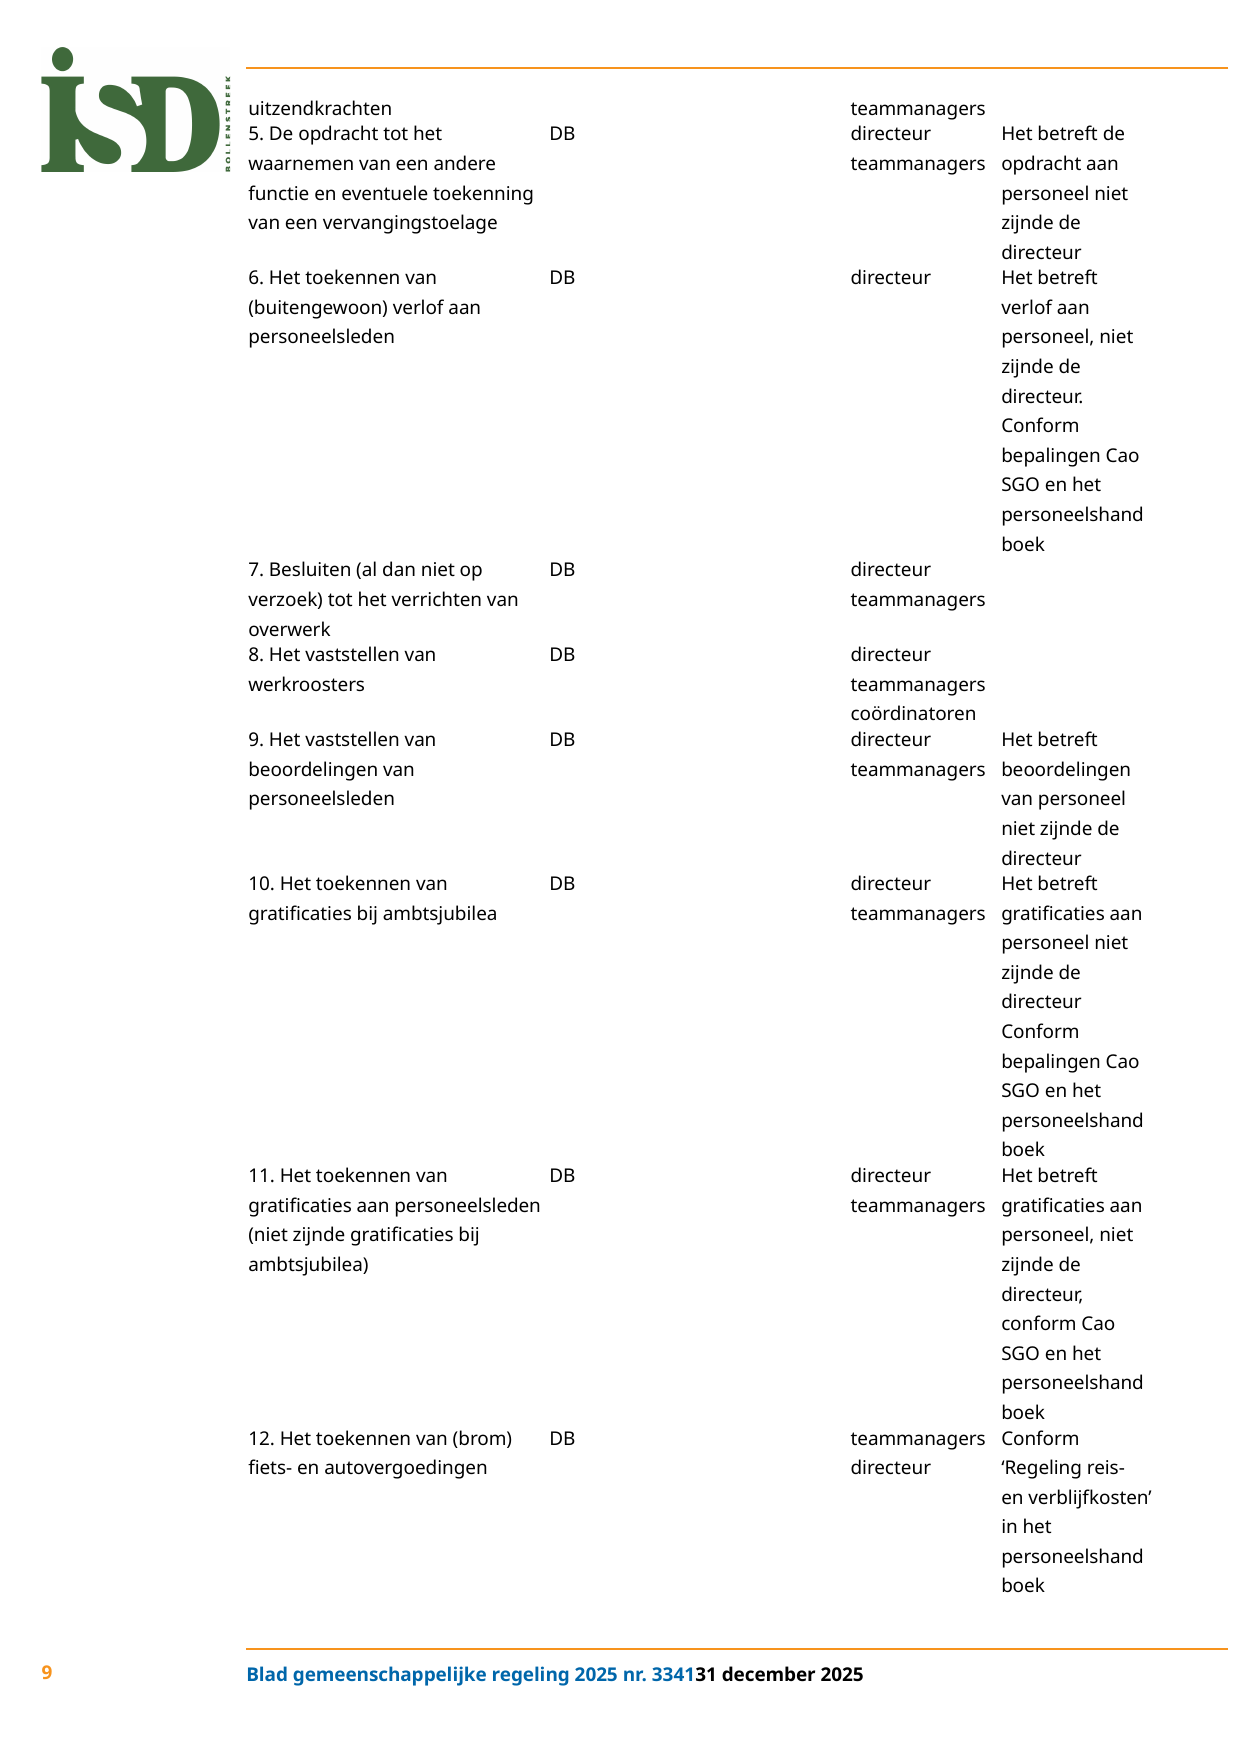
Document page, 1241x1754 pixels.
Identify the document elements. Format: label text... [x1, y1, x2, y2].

table_cell directeur teammanagers [850, 1163, 1001, 1425]
table_cell directeur teammanagers [850, 726, 1001, 870]
table_cell directeur teammanagers [850, 557, 1001, 641]
table_cell 7. Besluiten (al dan niet op verzoek) tot het verrichten van overwerk [248, 557, 549, 641]
table_cell [549, 95, 850, 121]
table_cell DB [549, 557, 850, 641]
table_cell DB [549, 121, 850, 264]
table_cell [1001, 95, 1152, 121]
table_cell Het betreft beoordelingen van personeel niet zijnde de directeur [1001, 726, 1152, 870]
table_cell [1001, 641, 1152, 726]
table_cell DB [549, 726, 850, 870]
table_cell 10. Het toekennen van gratificaties bij ambtsjubilea [248, 870, 549, 1162]
table_cell DB [549, 265, 850, 557]
table_cell [1001, 557, 1152, 641]
table_cell directeur teammanagers [850, 870, 1001, 1162]
table_cell 5. De opdracht tot het waarnemen van een andere functie en eventuele toekenning van een vervangingstoelage [248, 121, 549, 264]
table_cell 8. Het vaststellen van werkroosters [248, 641, 549, 726]
table_cell Conform ‘Regeling reis- en verblijfkosten’ in het personeelshandboek [1001, 1425, 1152, 1598]
table_cell teammanagers [850, 95, 1001, 121]
table_cell uitzendkrachten [248, 95, 549, 121]
table_cell Het betreft gratificaties aan personeel niet zijnde de directeur Conform bepalingen Cao SGO en het personeelshandboek [1001, 870, 1152, 1162]
table_cell Het betreft gratificaties aan personeel, niet zijnde de directeur, conform Cao SGO en het personeelshandboek [1001, 1163, 1152, 1425]
table_cell DB [549, 1425, 850, 1598]
table_cell teammanagers directeur [850, 1425, 1001, 1598]
picture [41, 47, 231, 172]
table_cell DB [549, 870, 850, 1162]
table_cell Het betreft verlof aan personeel, niet zijnde de directeur. Conform bepalingen Cao SGO en het personeelshandboek [1001, 265, 1152, 557]
table_cell directeur teammanagers [850, 121, 1001, 264]
table_cell 6. Het toekennen van (buitengewoon) verlof aan personeelsleden [248, 265, 549, 557]
table_cell directeur [850, 265, 1001, 557]
table_cell directeur teammanagers coördinatoren [850, 641, 1001, 726]
table_cell 12. Het toekennen van (brom) fiets- en autovergoedingen [248, 1425, 549, 1598]
table_cell 9. Het vaststellen van beoordelingen van personeelsleden [248, 726, 549, 870]
table_cell DB [549, 1163, 850, 1425]
table_cell DB [549, 641, 850, 726]
table_cell Het betreft de opdracht aan personeel niet zijnde de directeur [1001, 121, 1152, 264]
table_cell 11. Het toekennen van gratificaties aan personeelsleden (niet zijnde gratificaties bij ambtsjubilea) [248, 1163, 549, 1425]
